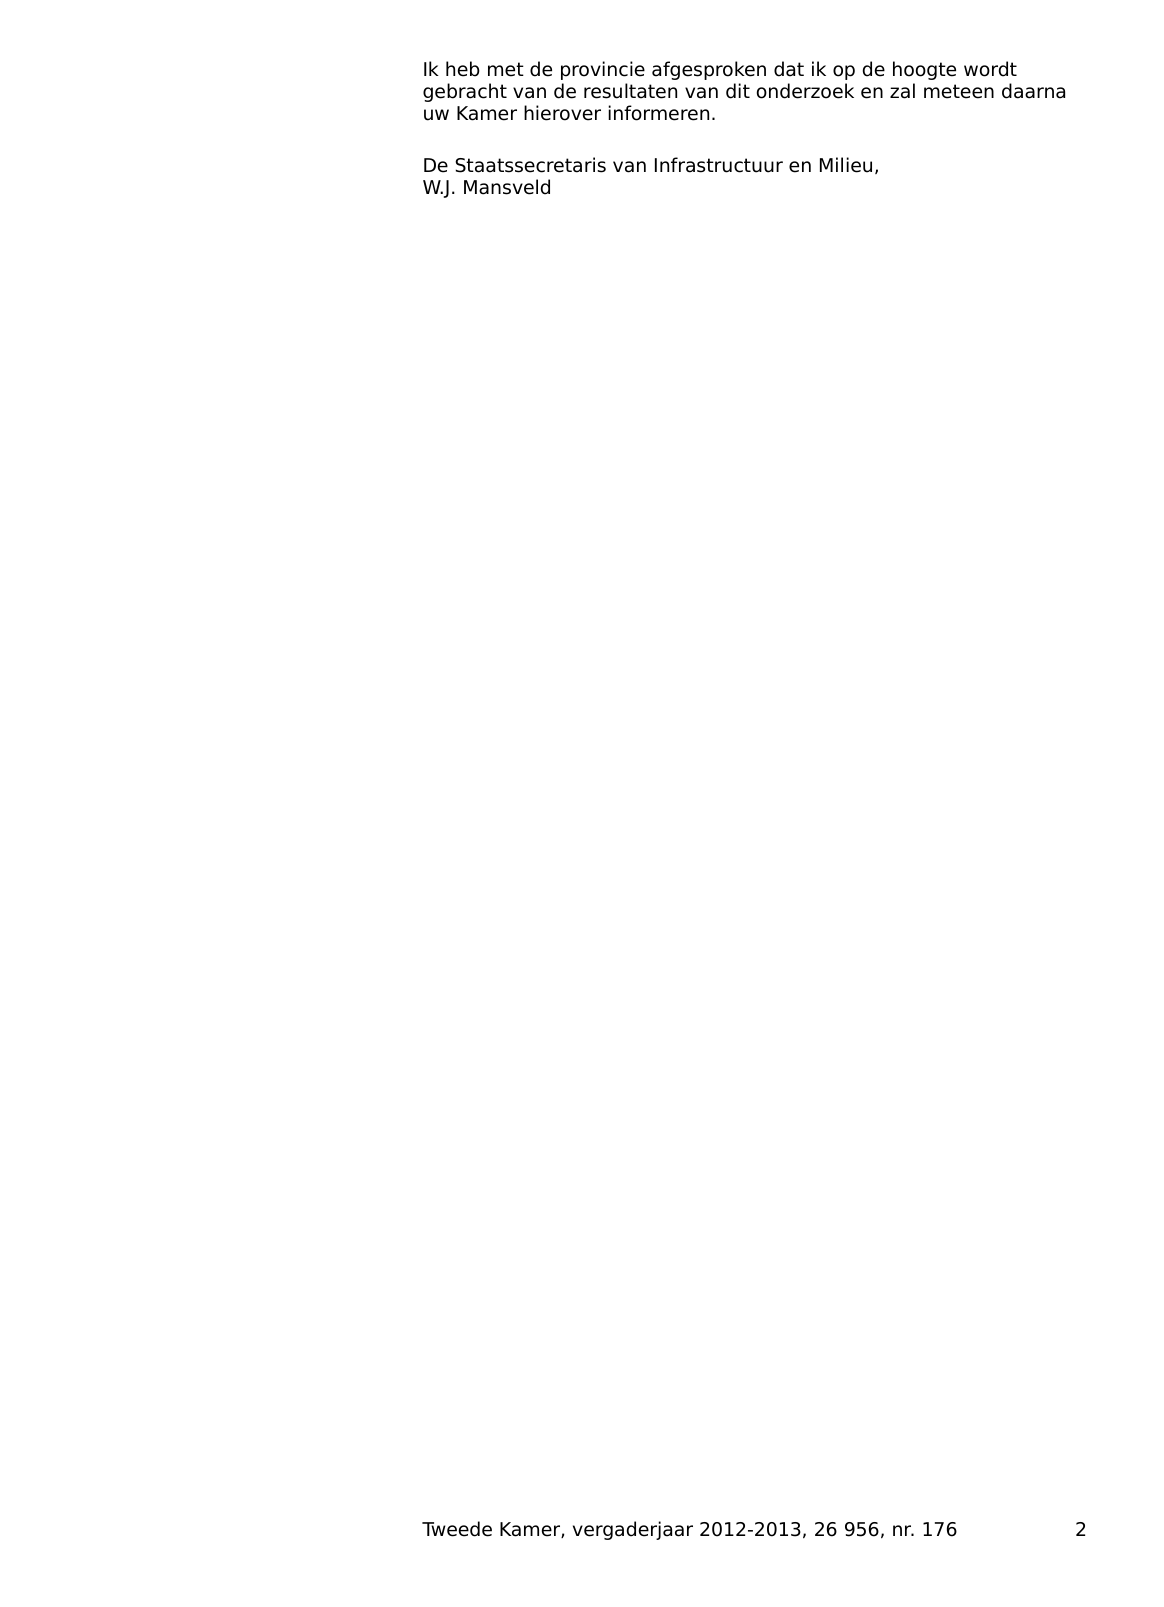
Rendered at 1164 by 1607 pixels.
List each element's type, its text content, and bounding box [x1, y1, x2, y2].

text Ik heb met de provincie afgesproken dat ik op de hoogte wordt gebracht van de resultaten van dit onderzoek en zal meteen daarna uw Kamer hierover informeren. [422, 59, 1087, 125]
text De Staatssecretaris van Infrastructuur en Milieu, W.J. Mansveld [422, 155, 1087, 199]
